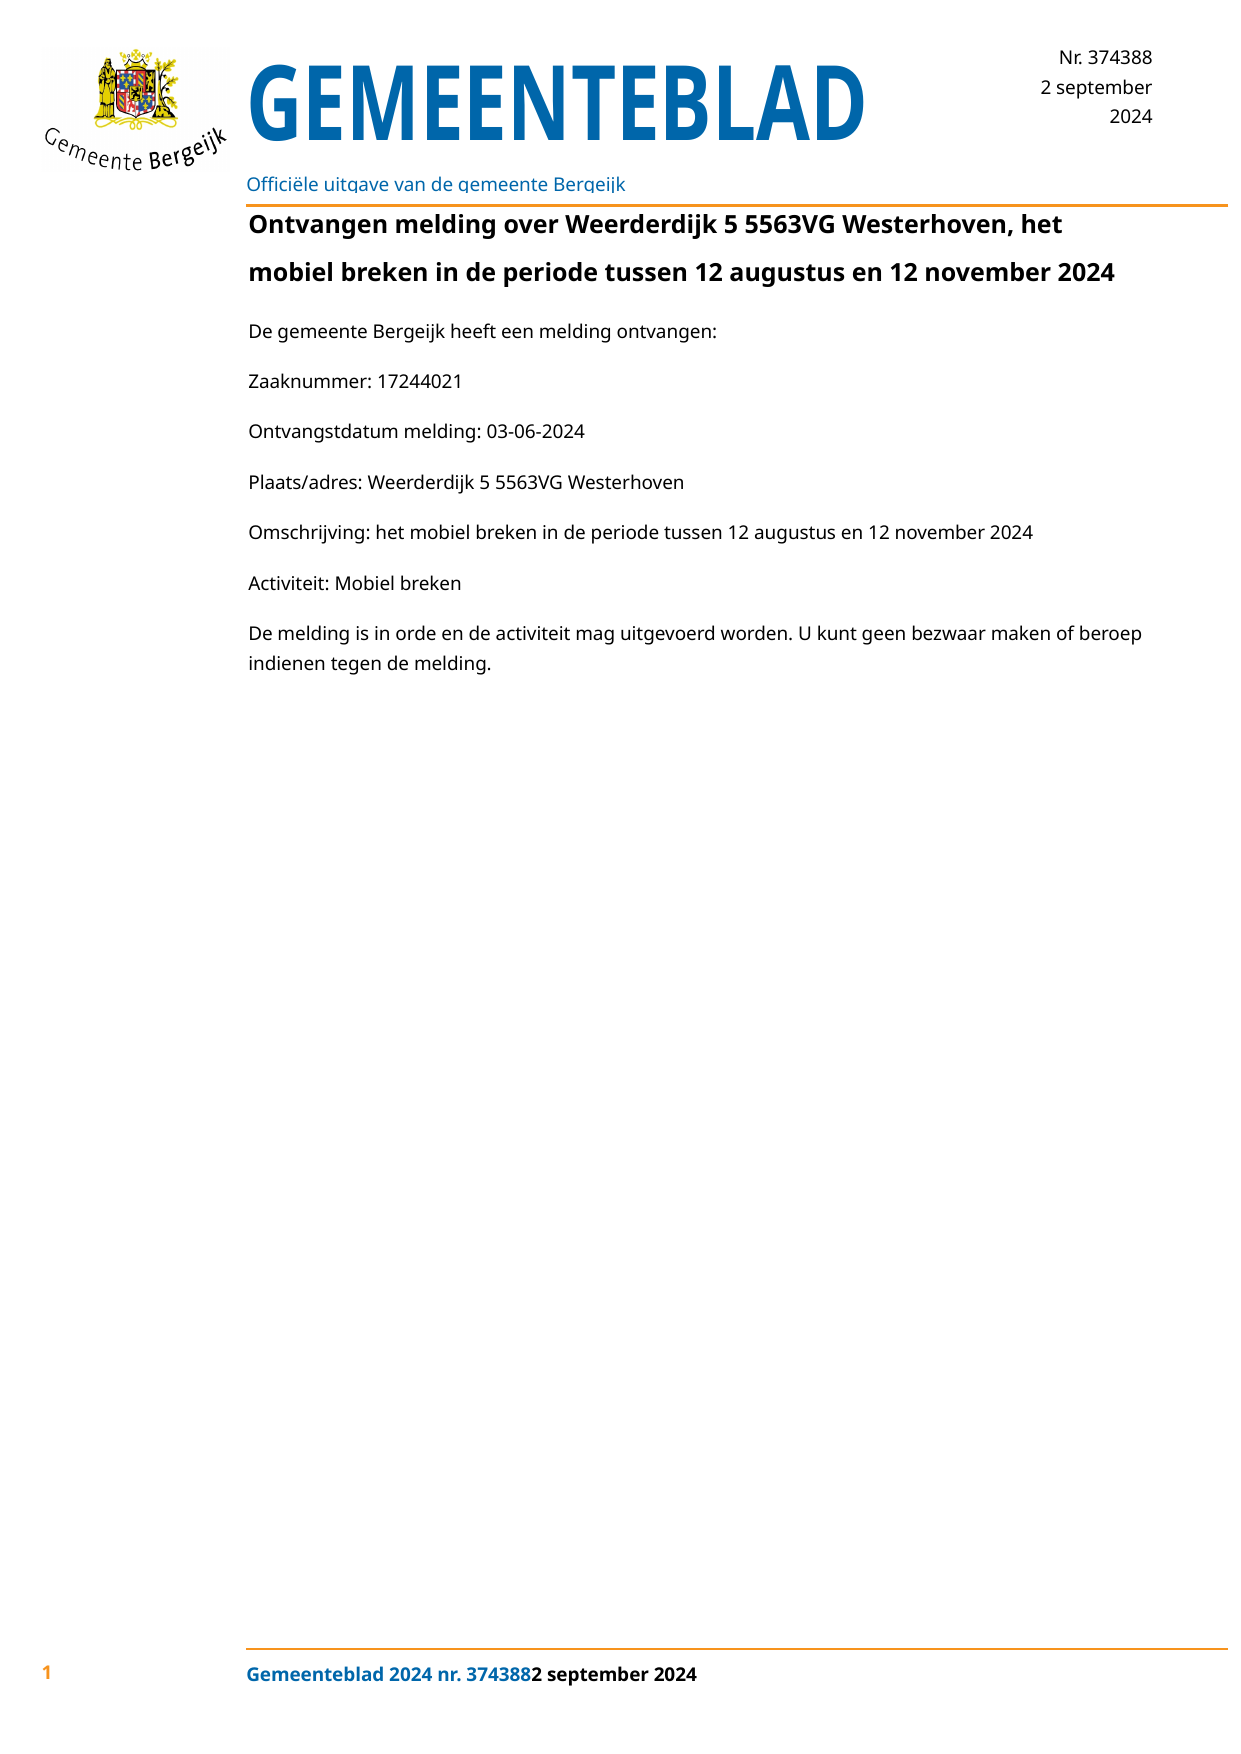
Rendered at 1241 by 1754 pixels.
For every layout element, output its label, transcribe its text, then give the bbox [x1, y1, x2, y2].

text Ontvangen melding over Weerderdijk 5 5563VG Westerhoven, het mobiel breken in de periode tussen 12 augustus en 12 november 2024 [248, 207, 1152, 288]
text Omschrijving: het mobiel breken in de periode tussen 12 augustus en 12 november 2024 [248, 519, 1152, 545]
text Zaaknummer: 17244021 [248, 368, 1152, 394]
text De gemeente Bergeijk heeft een melding ontvangen: [248, 318, 1152, 344]
picture [41, 47, 231, 172]
text Activiteit: Mobiel breken [248, 570, 1152, 596]
text De melding is in orde en de activiteit mag uitgevoerd worden. U kunt geen bezwaar maken of beroep indienen tegen de melding. [248, 620, 1152, 676]
text Plaats/adres: Weerderdijk 5 5563VG Westerhoven [248, 469, 1152, 495]
text Ontvangstdatum melding: 03-06-2024 [248, 419, 1152, 444]
